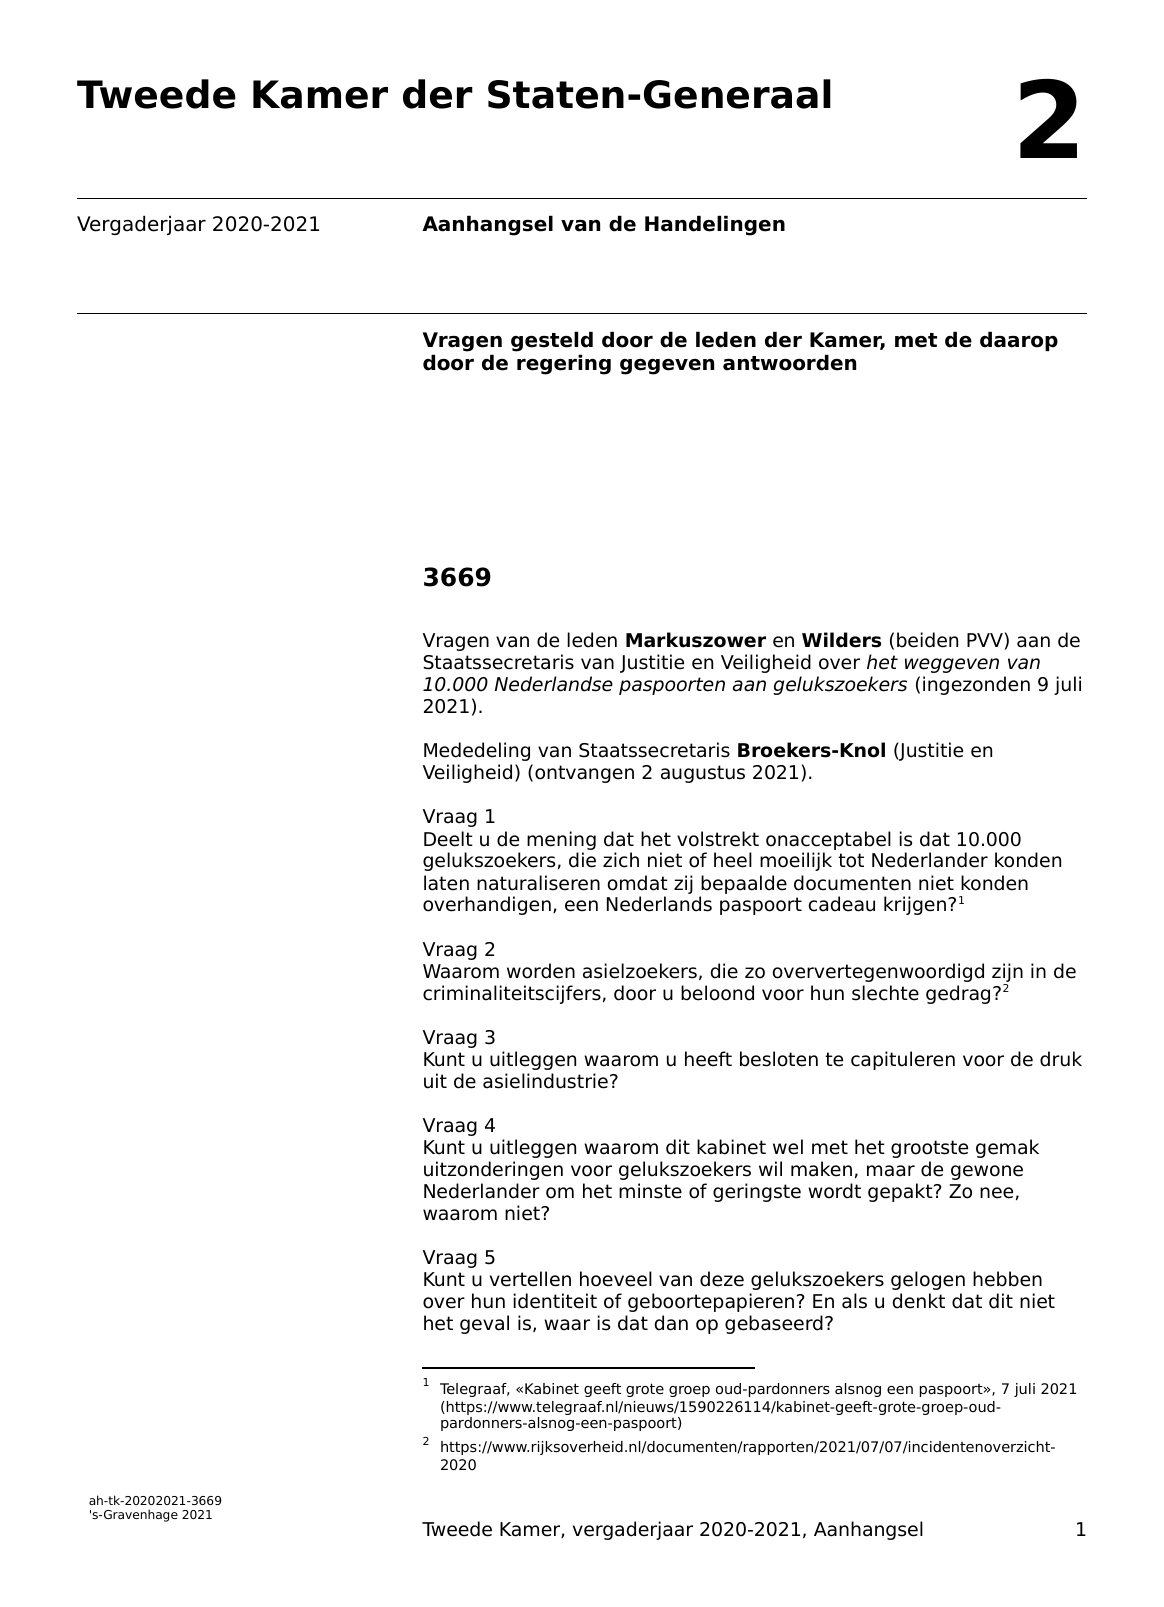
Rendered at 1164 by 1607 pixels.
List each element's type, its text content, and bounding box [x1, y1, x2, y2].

text 3669 [422, 563, 1087, 592]
text Kunt u vertellen hoeveel van deze gelukszoekers gelogen hebben over hun identiteit of geboortepapieren? En als u denkt dat dit niet het geval is, waar is dat dan op gebaseerd? [422, 1269, 1087, 1335]
text Vraag 1 [422, 806, 1087, 828]
text Kunt u uitleggen waarom dit kabinet wel met het grootste gemak uitzonderingen voor gelukszoekers wil maken, maar de gewone Nederlander om het minste of geringste wordt gepakt? Zo nee, waarom niet? [422, 1137, 1087, 1225]
text Kunt u uitleggen waarom u heeft besloten te capituleren voor de druk uit de asielindustrie? [422, 1049, 1087, 1093]
text Waarom worden asielzoekers, die zo oververtegenwoordigd zijn in de criminaliteitscijfers, door u beloond voor hun slechte gedrag? [422, 961, 1087, 1004]
text https://www.rijksoverheid.nl/documenten/rapporten/2021/07/07/incidentenoverzicht-2020 [422, 1435, 1087, 1474]
text Deelt u de mening dat het volstrekt onacceptabel is dat 10.000 gelukszoekers, die zich niet of heel moeilijk tot Nederlander konden laten naturaliseren omdat zij bepaalde documenten niet konden overhandigen, een Nederlands paspoort cadeau krijgen? [422, 828, 1087, 916]
table_header Tweede Kamer der Staten-Generaal [77, 59, 886, 198]
table_cell Vergaderjaar 2020-2021 [77, 199, 422, 313]
text Telegraaf, «Kabinet geeft grote groep oud-pardonners alsnog een paspoort», 7 juli 2021 (https://www.telegraaf.nl/nieuws/1590226114/kabinet-geeft-grote-groep-oud-pardonners-alsnog-een-paspoort) [422, 1377, 1087, 1432]
text ah-tk-20202021-3669 [88, 1494, 323, 1508]
table_header 2 [886, 59, 1087, 198]
text Vraag 4 [422, 1115, 1087, 1137]
text Vraag 5 [422, 1247, 1087, 1269]
text Vragen van de leden Markuszower en Wilders (beiden PVV) aan de Staatssecretaris van Justitie en Veiligheid over het weggeven van 10.000 Nederlandse paspoorten aan gelukszoekers (ingezonden 9 juli 2021). [422, 630, 1087, 718]
text Vraag 2 [422, 938, 1087, 961]
text 's-Gravenhage 2021 [88, 1508, 323, 1522]
table_cell [77, 314, 422, 375]
table_cell Aanhangsel van de Handelingen [422, 199, 1087, 313]
text Vraag 3 [422, 1027, 1087, 1049]
table_cell Vragen gesteld door de leden der Kamer, met de daarop door de regering gegeven antwoorden [422, 314, 1087, 375]
text Mededeling van Staatssecretaris Broekers-Knol (Justitie en Veiligheid) (ontvangen 2 augustus 2021). [422, 740, 1087, 784]
